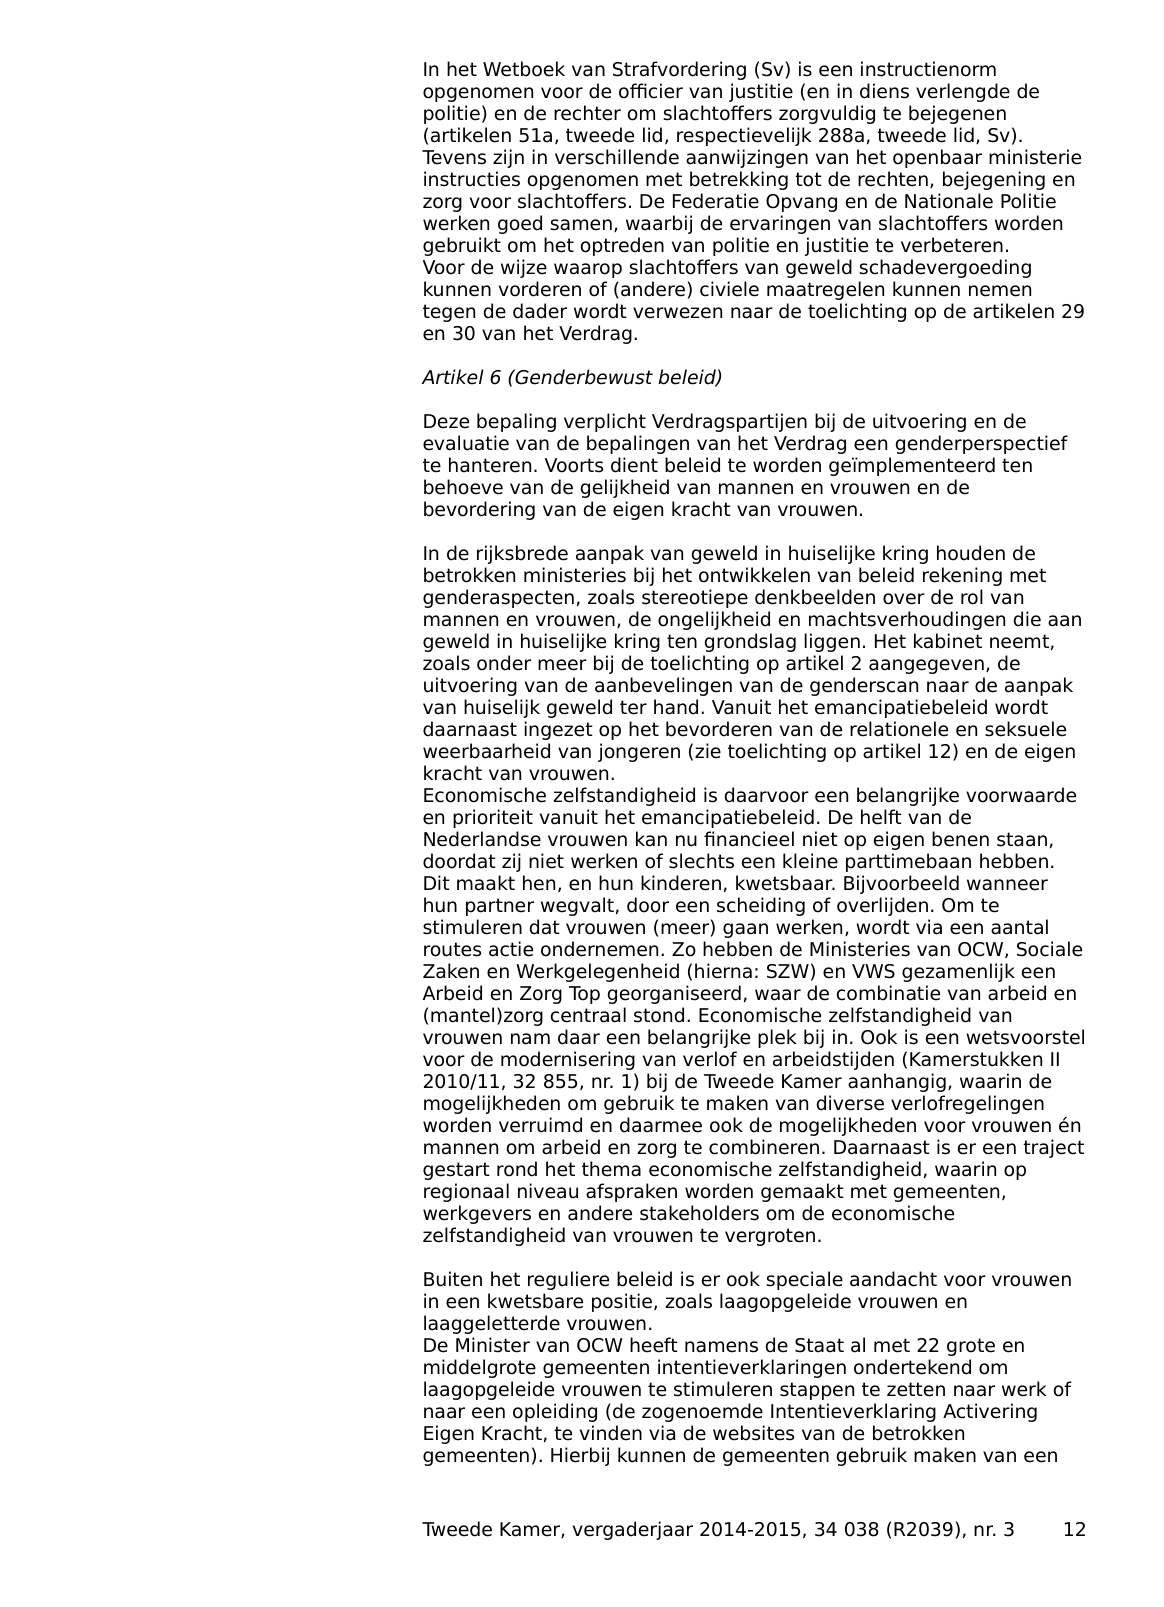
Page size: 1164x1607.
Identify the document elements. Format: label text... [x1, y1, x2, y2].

text In het Wetboek van Strafvordering (Sv) is een instructienorm opgenomen voor de officier van justitie (en in diens verlengde de politie) en de rechter om slachtoffers zorgvuldig te bejegenen (artikelen 51a, tweede lid, respectievelijk 288a, tweede lid, Sv). Tevens zijn in verschillende aanwijzingen van het openbaar ministerie instructies opgenomen met betrekking tot de rechten, bejegening en zorg voor slachtoffers. De Federatie Opvang en de Nationale Politie werken goed samen, waarbij de ervaringen van slachtoffers worden gebruikt om het optreden van politie en justitie te verbeteren. [422, 59, 1087, 257]
text Economische zelfstandigheid is daarvoor een belangrijke voorwaarde en prioriteit vanuit het emancipatiebeleid. De helft van de Nederlandse vrouwen kan nu financieel niet op eigen benen staan, doordat zij niet werken of slechts een kleine parttimebaan hebben. Dit maakt hen, en hun kinderen, kwetsbaar. Bijvoorbeeld wanneer hun partner wegvalt, door een scheiding of overlijden. Om te stimuleren dat vrouwen (meer) gaan werken, wordt via een aantal routes actie ondernemen. Zo hebben de Ministeries van OCW, Sociale Zaken en Werkgelegenheid (hierna: SZW) en VWS gezamenlijk een Arbeid en Zorg Top georganiseerd, waar de combinatie van arbeid en (mantel)zorg centraal stond. Economische zelfstandigheid van vrouwen nam daar een belangrijke plek bij in. Ook is een wetsvoorstel voor de modernisering van verlof en arbeidstijden (Kamerstukken II 2010/11, 32 855, nr. 1) bij de Tweede Kamer aanhangig, waarin de mogelijkheden om gebruik te maken van diverse verlofregelingen worden verruimd en daarmee ook de mogelijkheden voor vrouwen én mannen om arbeid en zorg te combineren. Daarnaast is er een traject gestart rond het thema economische zelfstandigheid, waarin op regionaal niveau afspraken worden gemaakt met gemeenten, werkgevers en andere stakeholders om de economische zelfstandigheid van vrouwen te vergroten. [422, 785, 1087, 1247]
text Deze bepaling verplicht Verdragspartijen bij de uitvoering en de evaluatie van de bepalingen van het Verdrag een genderperspectief te hanteren. Voorts dient beleid te worden geïmplementeerd ten behoeve van de gelijkheid van mannen en vrouwen en de bevordering van de eigen kracht van vrouwen. [422, 411, 1087, 521]
subtitle Artikel 6 (Genderbewust beleid) [422, 367, 1087, 389]
text Buiten het reguliere beleid is er ook speciale aandacht voor vrouwen in een kwetsbare positie, zoals laagopgeleide vrouwen en laaggeletterde vrouwen. [422, 1269, 1087, 1335]
text In de rijksbrede aanpak van geweld in huiselijke kring houden de betrokken ministeries bij het ontwikkelen van beleid rekening met genderaspecten, zoals stereotiepe denkbeelden over de rol van mannen en vrouwen, de ongelijkheid en machtsverhoudingen die aan geweld in huiselijke kring ten grondslag liggen. Het kabinet neemt, zoals onder meer bij de toelichting op artikel 2 aangegeven, de uitvoering van de aanbevelingen van de genderscan naar de aanpak van huiselijk geweld ter hand. Vanuit het emancipatiebeleid wordt daarnaast ingezet op het bevorderen van de relationele en seksuele weerbaarheid van jongeren (zie toelichting op artikel 12) en de eigen kracht van vrouwen. [422, 543, 1087, 785]
text De Minister van OCW heeft namens de Staat al met 22 grote en middelgrote gemeenten intentieverklaringen ondertekend om laagopgeleide vrouwen te stimuleren stappen te zetten naar werk of naar een opleiding (de zogenoemde Intentieverklaring Activering Eigen Kracht, te vinden via de websites van de betrokken gemeenten). Hierbij kunnen de gemeenten gebruik maken van een [422, 1335, 1087, 1467]
text Voor de wijze waarop slachtoffers van geweld schadevergoeding kunnen vorderen of (andere) civiele maatregelen kunnen nemen tegen de dader wordt verwezen naar de toelichting op de artikelen 29 en 30 van het Verdrag. [422, 257, 1087, 345]
